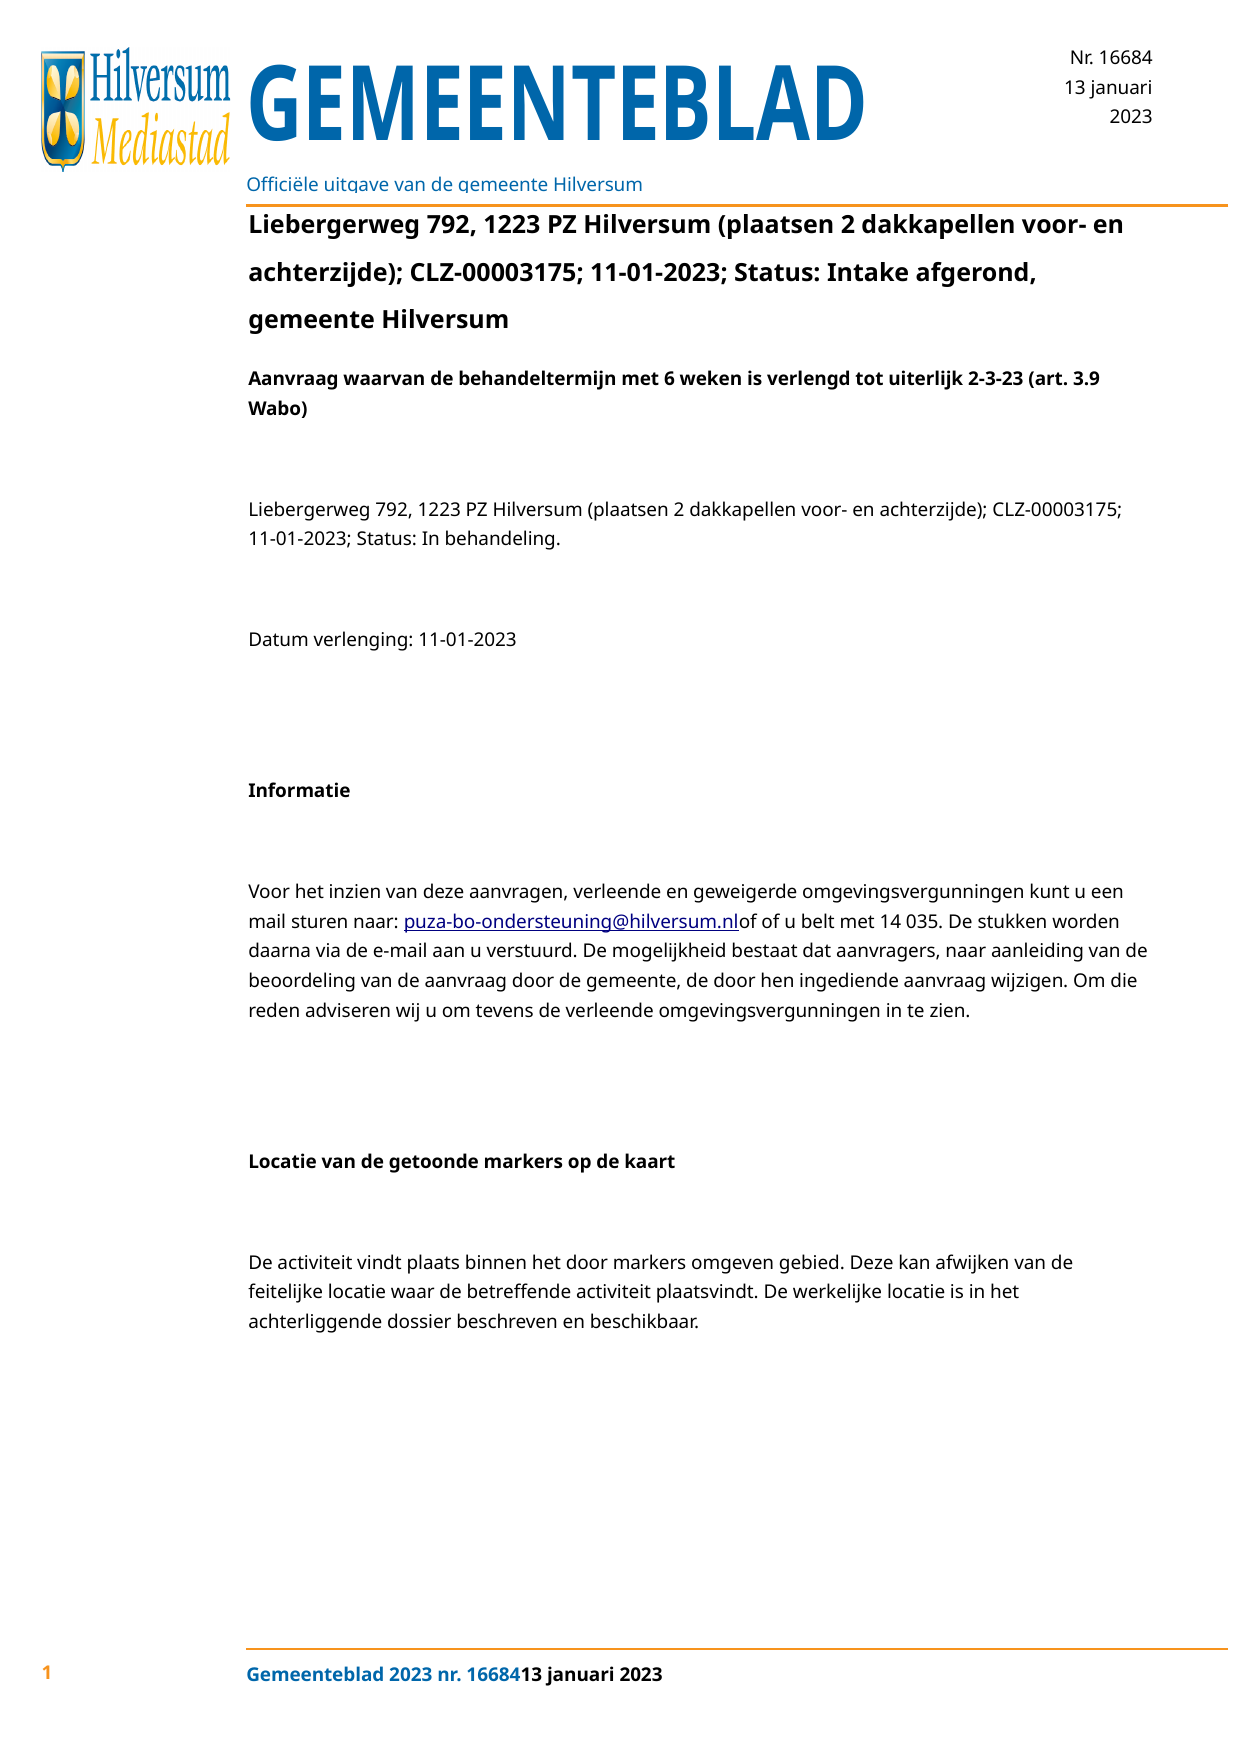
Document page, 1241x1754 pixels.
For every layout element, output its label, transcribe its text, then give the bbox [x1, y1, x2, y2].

text Aanvraag waarvan de behandeltermijn met 6 weken is verlengd tot uiterlijk 2-3-23 (art. 3.9 Wabo) [248, 366, 1152, 421]
text Informatie [248, 778, 1152, 803]
text Liebergerweg 792, 1223 PZ Hilversum (plaatsen 2 dakkapellen voor- en achterzijde); CLZ-00003175; 11-01-2023; Status: In behandeling. [248, 496, 1152, 551]
picture [41, 47, 231, 172]
text Voor het inzien van deze aanvragen, verleende en geweigerde omgevingsvergunningen kunt u een mail sturen naar: puza-bo-ondersteuning@hilversum.nlof of u belt met 14 035. De stukken worden daarna via de e-mail aan u verstuurd. De mogelijkheid bestaat dat aanvragers, naar aanleiding van de beoordeling van de aanvraag door de gemeente, de door hen ingediende aanvraag wijzigen. Om die reden adviseren wij u om tevens de verleende omgevingsvergunningen in te zien. [248, 878, 1152, 1022]
text De activiteit vindt plaats binnen het door markers omgeven gebied. Deze kan afwijken van de feitelijke locatie waar de betreffende activiteit plaatsvindt. De werkelijke locatie is in het achterliggende dossier beschreven en beschikbaar. [248, 1249, 1152, 1334]
text Locatie van de getoonde markers op de kaart [248, 1148, 1152, 1174]
text Liebergerweg 792, 1223 PZ Hilversum (plaatsen 2 dakkapellen voor- en achterzijde); CLZ-00003175; 11-01-2023; Status: Intake afgerond, gemeente Hilversum [248, 207, 1152, 336]
text Datum verlenging: 11-01-2023 [248, 626, 1152, 652]
